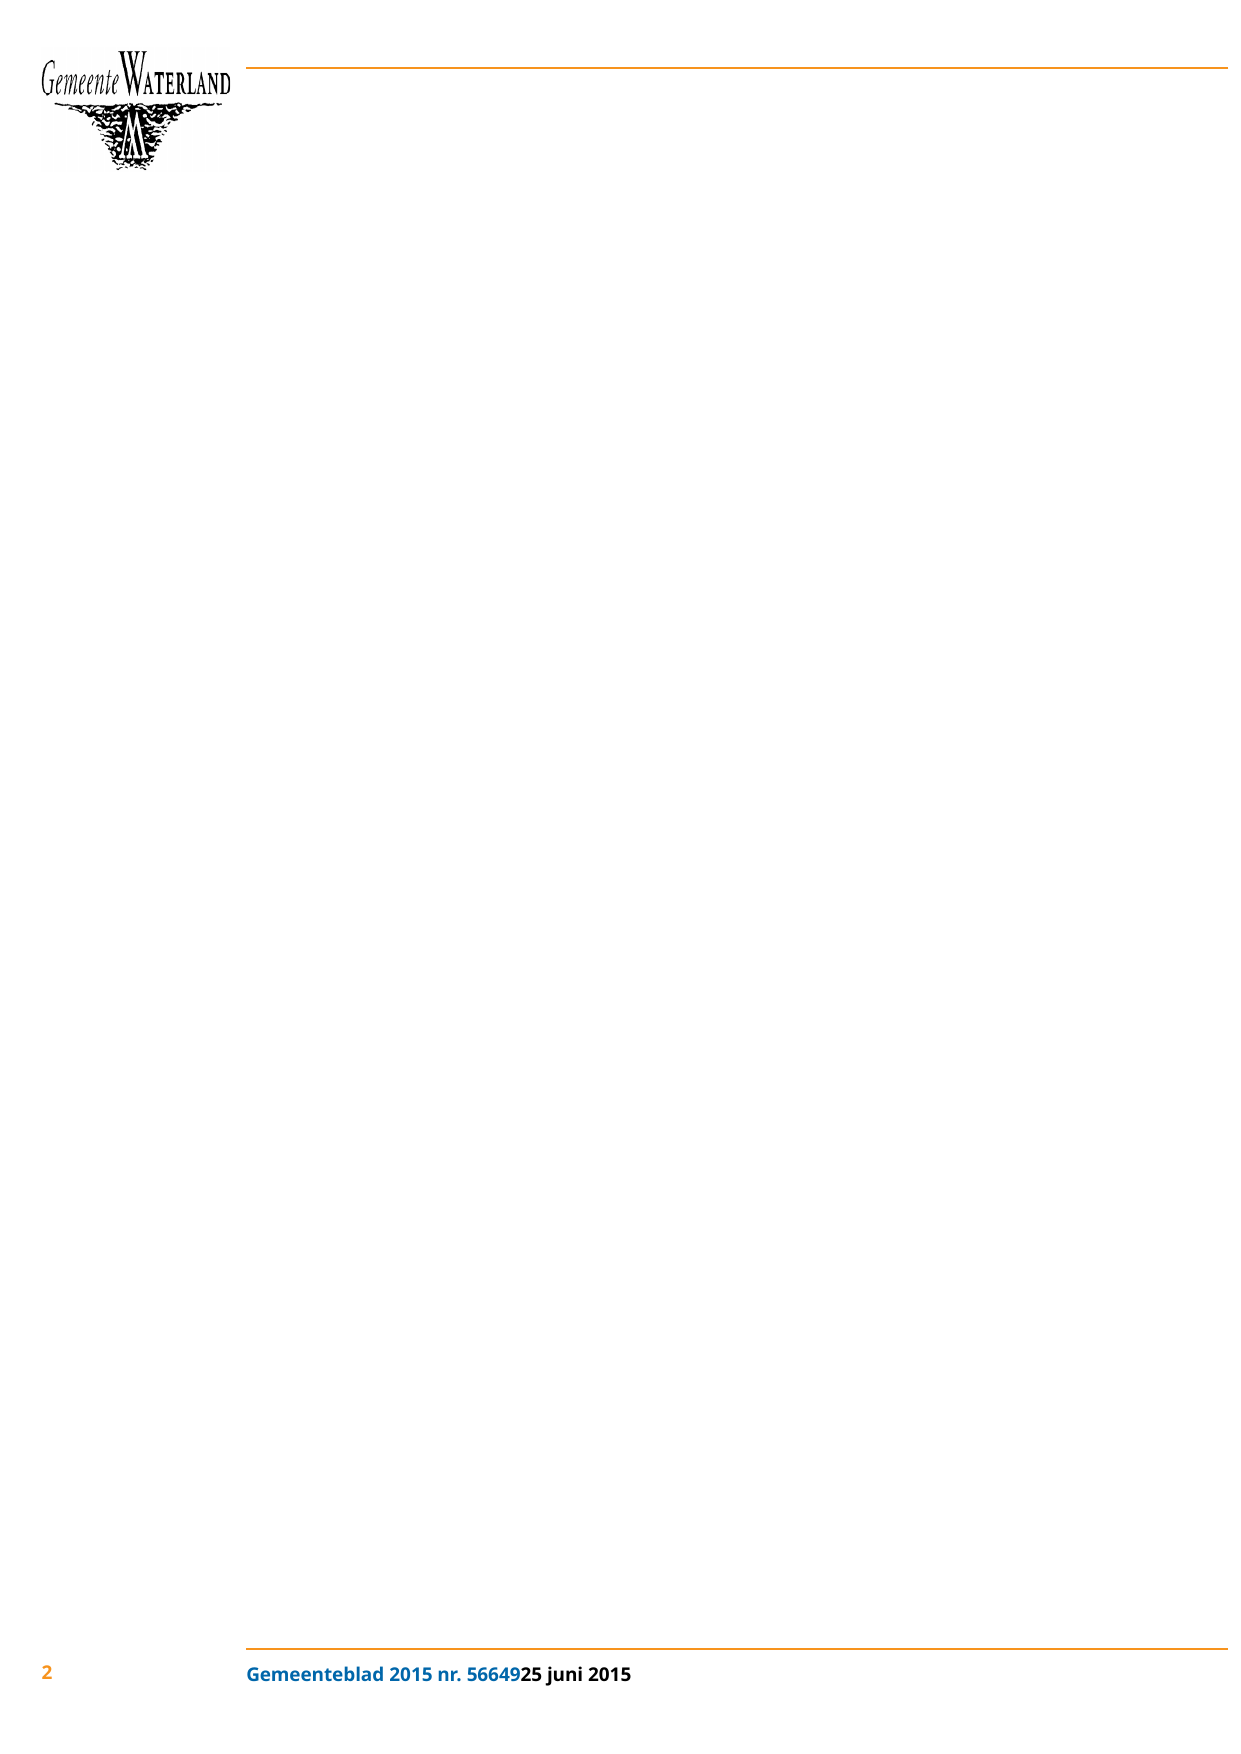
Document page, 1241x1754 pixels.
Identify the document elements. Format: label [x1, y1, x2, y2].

picture [41, 47, 231, 172]
